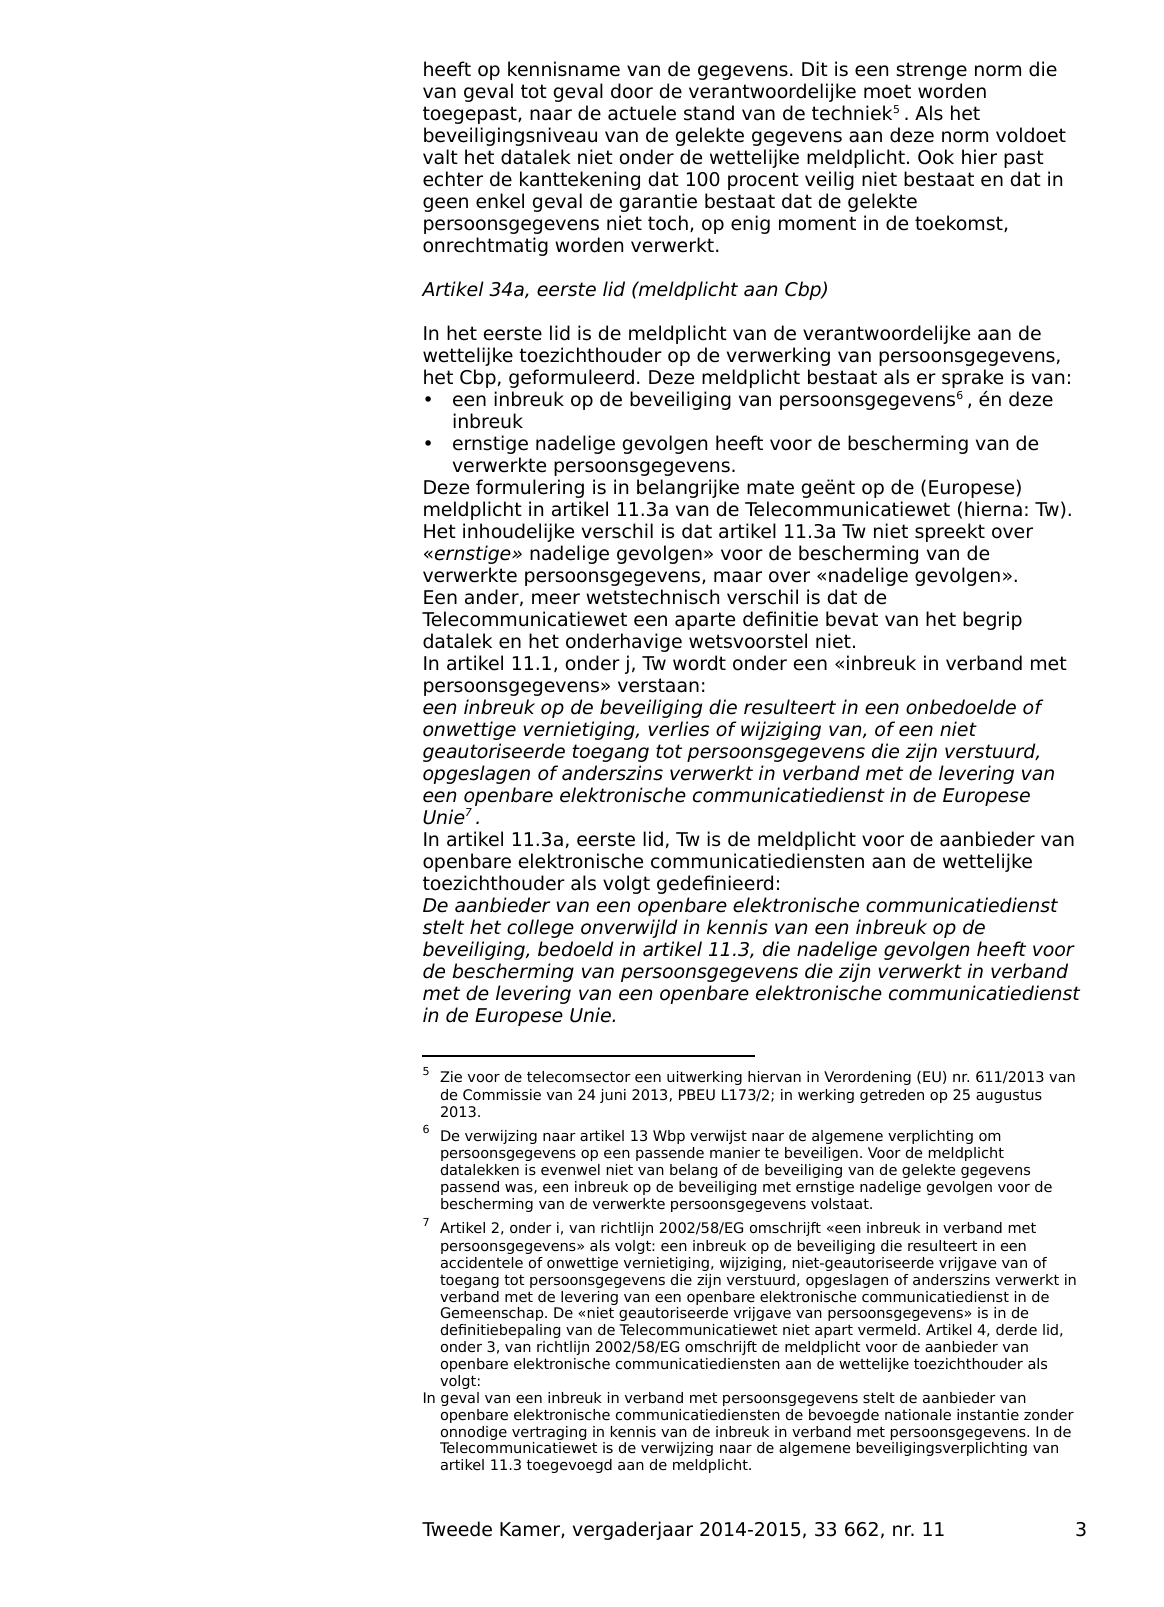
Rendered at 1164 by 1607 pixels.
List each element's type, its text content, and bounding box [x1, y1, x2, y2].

text Een ander, meer wetstechnisch verschil is dat de Telecommunicatiewet een aparte definitie bevat van het begrip datalek en het onderhavige wetsvoorstel niet. [422, 587, 1087, 653]
subtitle Artikel 34a, eerste lid (meldplicht aan Cbp) [422, 279, 1087, 301]
text • een inbreuk op de beveiliging van persoonsgegevens, én deze inbreuk [422, 389, 1087, 433]
text In artikel 11.3a, eerste lid, Tw is de meldplicht voor de aanbieder van openbare elektronische communicatiediensten aan de wettelijke toezichthouder als volgt gedefinieerd: [422, 829, 1087, 895]
text • ernstige nadelige gevolgen heeft voor de bescherming van de verwerkte persoonsgegevens. [422, 433, 1087, 477]
text Artikel 2, onder i, van richtlijn 2002/58/EG omschrijft «een inbreuk in verband met persoonsgegevens» als volgt: een inbreuk op de beveiliging die resulteert in een accidentele of onwettige vernietiging, wijziging, niet-geautoriseerde vrijgave van of toegang tot persoonsgegevens die zijn verstuurd, opgeslagen of anderszins verwerkt in verband met de levering van een openbare elektronische communicatiedienst in de Gemeenschap. De «niet geautoriseerde vrijgave van persoonsgegevens» is in de definitiebepaling van de Telecommunicatiewet niet apart vermeld. Artikel 4, derde lid, onder 3, van richtlijn 2002/58/EG omschrijft de meldplicht voor de aanbieder van openbare elektronische communicatiediensten aan de wettelijke toezichthouder als volgt: [422, 1216, 1087, 1390]
text De verwijzing naar artikel 13 Wbp verwijst naar de algemene verplichting om persoonsgegevens op een passende manier te beveiligen. Voor de meldplicht datalekken is evenwel niet van belang of de beveiliging van de gelekte gegevens passend was, een inbreuk op de beveiliging met ernstige nadelige gevolgen voor de bescherming van de verwerkte persoonsgegevens volstaat. [422, 1123, 1087, 1213]
text Zie voor de telecomsector een uitwerking hiervan in Verordening (EU) nr. 611/2013 van de Commissie van 24 juni 2013, PBEU L173/2; in werking getreden op 25 augustus 2013. [422, 1065, 1087, 1121]
text heeft op kennisname van de gegevens. Dit is een strenge norm die van geval tot geval door de verantwoordelijke moet worden toegepast, naar de actuele stand van de techniek. Als het beveiligingsniveau van de gelekte gegevens aan deze norm voldoet valt het datalek niet onder de wettelijke meldplicht. Ook hier past echter de kanttekening dat 100 procent veilig niet bestaat en dat in geen enkel geval de garantie bestaat dat de gelekte persoonsgegevens niet toch, op enig moment in de toekomst, onrechtmatig worden verwerkt. [422, 59, 1087, 257]
text Deze formulering is in belangrijke mate geënt op de (Europese) meldplicht in artikel 11.3a van de Telecommunicatiewet (hierna: Tw). Het inhoudelijke verschil is dat artikel 11.3a Tw niet spreekt over «ernstige» nadelige gevolgen» voor de bescherming van de verwerkte persoonsgegevens, maar over «nadelige gevolgen». [422, 477, 1087, 587]
text In geval van een inbreuk in verband met persoonsgegevens stelt de aanbieder van openbare elektronische communicatiediensten de bevoegde nationale instantie zonder onnodige vertraging in kennis van de inbreuk in verband met persoonsgegevens. In de Telecommunicatiewet is de verwijzing naar de algemene beveiligingsverplichting van artikel 11.3 toegevoegd aan de meldplicht. [422, 1390, 1087, 1474]
text een inbreuk op de beveiliging die resulteert in een onbedoelde of onwettige vernietiging, verlies of wijziging van, of een niet geautoriseerde toegang tot persoonsgegevens die zijn verstuurd, opgeslagen of anderszins verwerkt in verband met de levering van een openbare elektronische communicatiedienst in de Europese Unie. [422, 697, 1087, 829]
text De aanbieder van een openbare elektronische communicatiedienst stelt het college onverwijld in kennis van een inbreuk op de beveiliging, bedoeld in artikel 11.3, die nadelige gevolgen heeft voor de bescherming van persoonsgegevens die zijn verwerkt in verband met de levering van een openbare elektronische communicatiedienst in de Europese Unie. [422, 895, 1087, 1027]
text In het eerste lid is de meldplicht van de verantwoordelijke aan de wettelijke toezichthouder op de verwerking van persoonsgegevens, het Cbp, geformuleerd. Deze meldplicht bestaat als er sprake is van: [422, 323, 1087, 389]
text In artikel 11.1, onder j, Tw wordt onder een «inbreuk in verband met persoonsgegevens» verstaan: [422, 653, 1087, 697]
